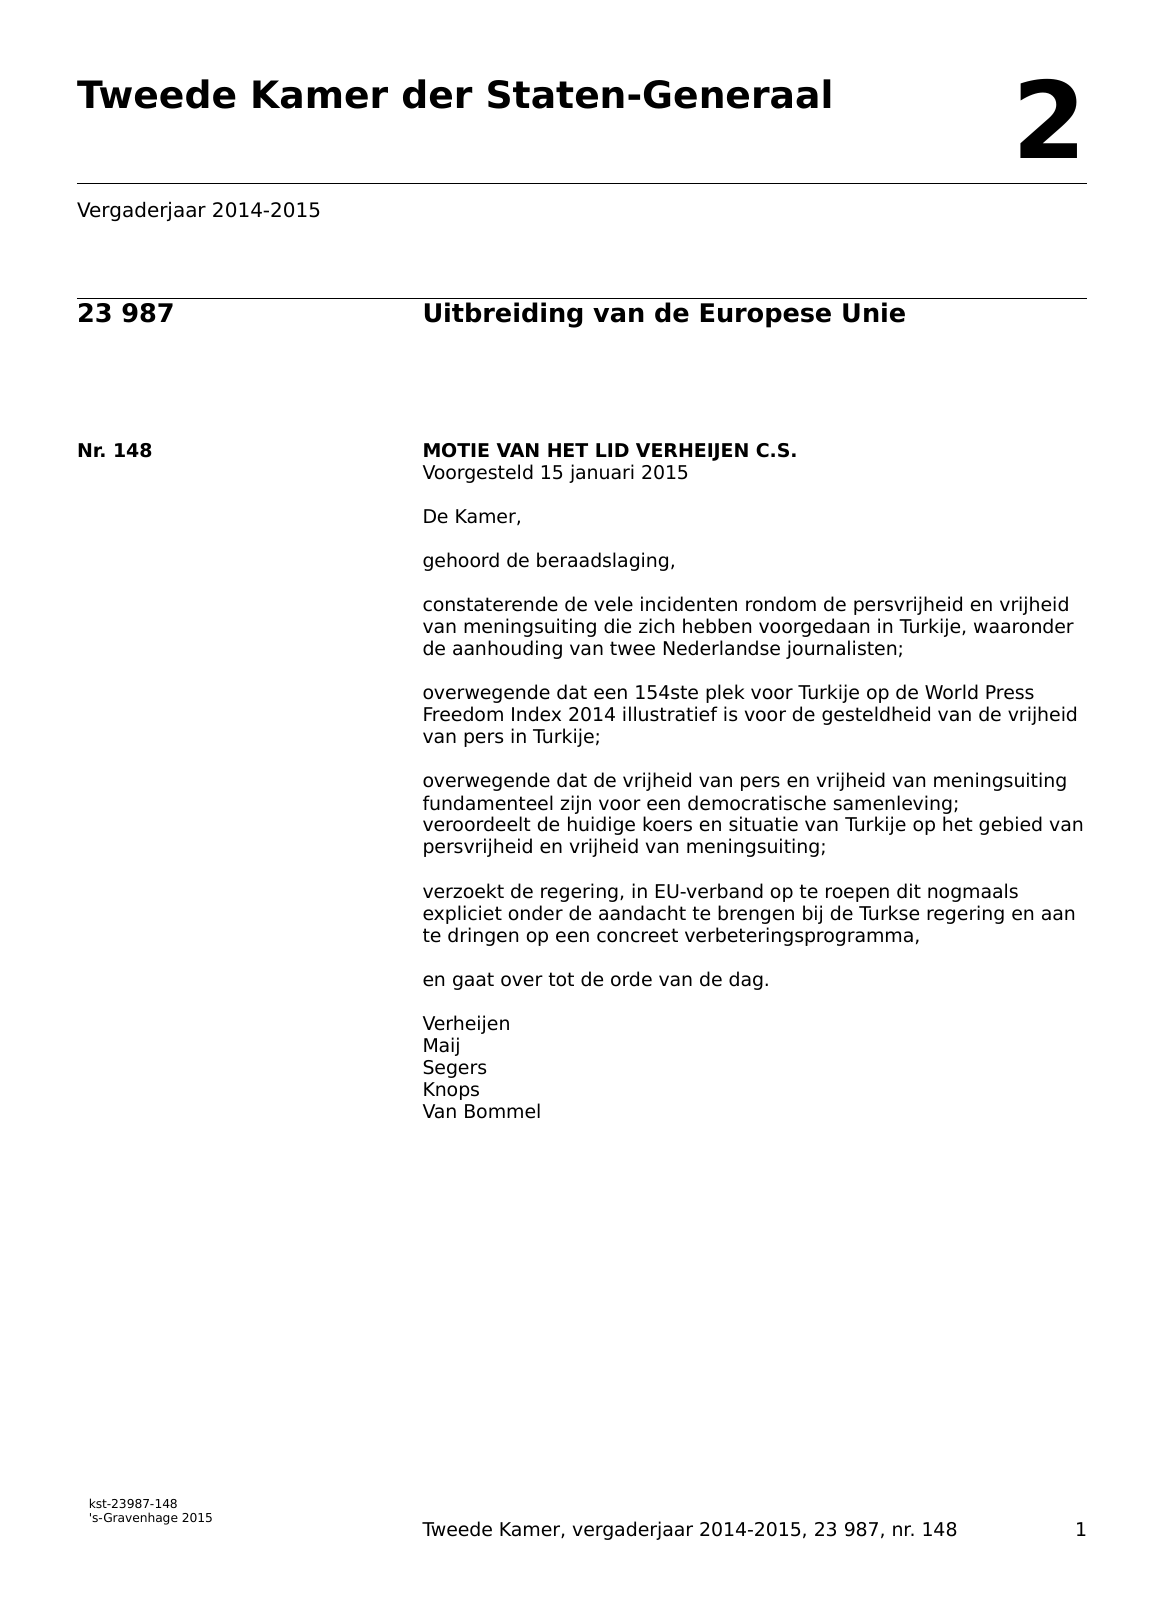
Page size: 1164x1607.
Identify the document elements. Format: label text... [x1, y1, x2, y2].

text 's-Gravenhage 2015 [88, 1511, 323, 1525]
text constaterende de vele incidenten rondom de persvrijheid en vrijheid van meningsuiting die zich hebben voorgedaan in Turkije, waaronder de aanhouding van twee Nederlandse journalisten; [422, 594, 1087, 660]
text gehoord de beraadslaging, [422, 550, 1087, 572]
text Segers [422, 1057, 1087, 1079]
text overwegende dat een 154ste plek voor Turkije op de World Press Freedom Index 2014 illustratief is voor de gesteldheid van de vrijheid van pers in Turkije; [422, 682, 1087, 748]
text De Kamer, [422, 506, 1087, 528]
text Verheijen [422, 1013, 1087, 1035]
text kst-23987-148 [88, 1497, 323, 1511]
text veroordeelt de huidige koers en situatie van Turkije op het gebied van persvrijheid en vrijheid van meningsuiting; [422, 814, 1087, 858]
table_header Tweede Kamer der Staten-Generaal [77, 59, 886, 183]
text Voorgesteld 15 januari 2015 [422, 462, 1087, 484]
text overwegende dat de vrijheid van pers en vrijheid van meningsuiting fundamenteel zijn voor een democratische samenleving; [422, 770, 1087, 814]
text verzoekt de regering, in EU-verband op te roepen dit nogmaals expliciet onder de aandacht te brengen bij de Turkse regering en aan te dringen op een concreet verbeteringsprogramma, [422, 881, 1087, 946]
text en gaat over tot de orde van de dag. [422, 969, 1087, 991]
text Knops [422, 1079, 1087, 1101]
table_header 2 [886, 59, 1087, 183]
subtitle Nr. 148 MOTIE VAN HET LID VERHEIJEN C.S. [77, 440, 1087, 462]
text Maij [422, 1035, 1087, 1057]
text Van Bommel [422, 1101, 1087, 1123]
subtitle 23 987 Uitbreiding van de Europese Unie [77, 299, 1087, 329]
table_cell Vergaderjaar 2014-2015 [77, 184, 1087, 298]
